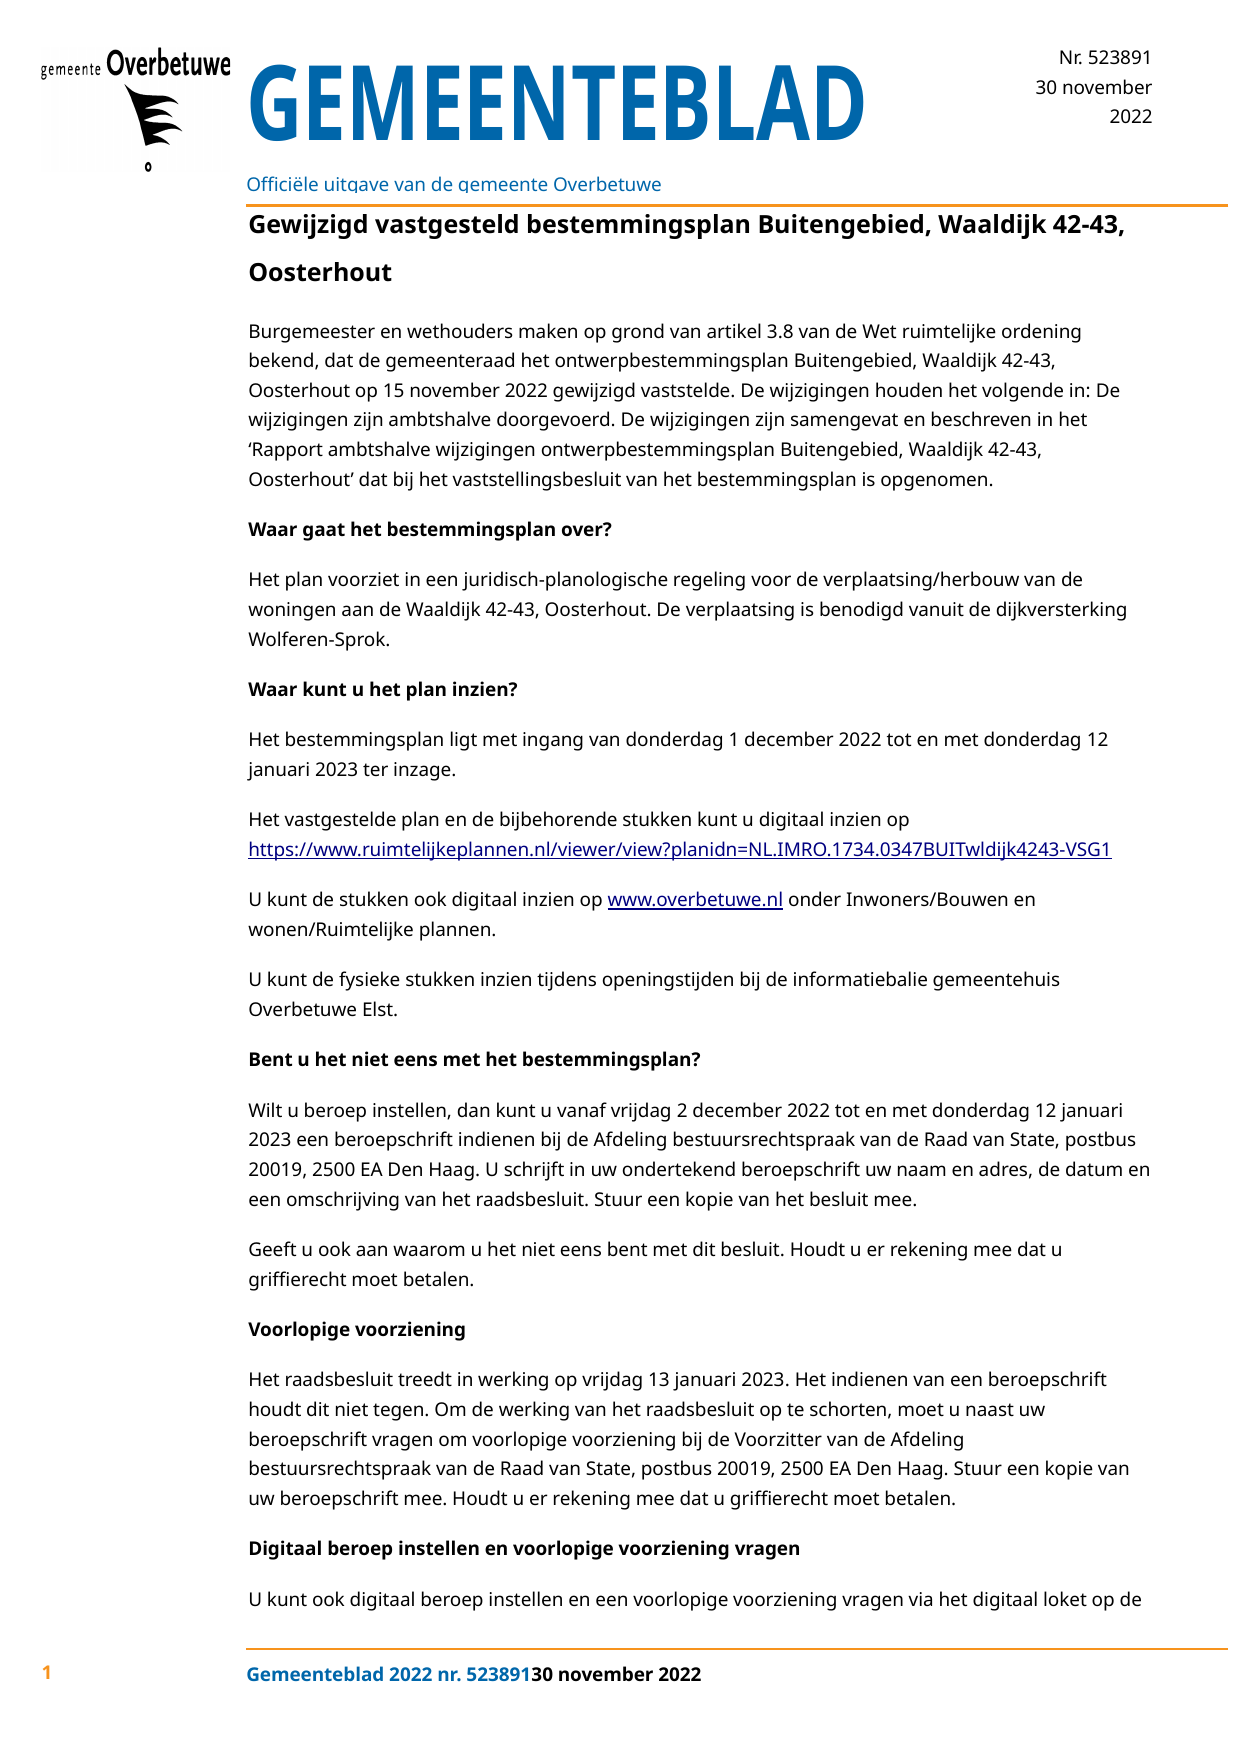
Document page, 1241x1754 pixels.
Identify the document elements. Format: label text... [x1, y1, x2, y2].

text Burgemeester en wethouders maken op grond van artikel 3.8 van de Wet ruimtelijke ordening bekend, dat de gemeenteraad het ontwerpbestemmingsplan Buitengebied, Waaldijk 42-43, Oosterhout op 15 november 2022 gewijzigd vaststelde. De wijzigingen houden het volgende in: ​De wijzigingen zijn ambtshalve doorgevoerd. De wijzigingen zijn samengevat en beschreven in het ‘Rapport ambtshalve wijzigingen ontwerpbestemmingsplan Buitengebied, Waaldijk 42-43, Oosterhout’ dat bij het vaststellingsbesluit van het bestemmingsplan is opgenomen. [248, 318, 1152, 492]
text Voorlopige voorziening [248, 1316, 1152, 1342]
text Bent u het niet eens met het bestemmingsplan? [248, 1047, 1152, 1072]
text Geeft u ook aan waarom u het niet eens bent met dit besluit. Houdt u er rekening mee dat u griffierecht moet betalen. [248, 1236, 1152, 1292]
text Het plan voorziet in een juridisch-planologische regeling ​voor de verplaatsing/herbouw van de woningen aan de Waaldijk 42-43, Oosterhout. De verplaatsing is benodigd vanuit de dijkversterking Wolferen-Sprok. [248, 567, 1152, 652]
text Het vastgestelde plan en de bijbehorende stukken kunt u digitaal inzien op https://www.ruimtelijkeplannen.nl/viewer/view?planidn=NL.IMRO.1734.0347BUITwldijk4243-VSG1 [248, 807, 1152, 862]
text U kunt ook digitaal beroep instellen en een voorlopige voorziening vragen via het digitaal loket op de [248, 1586, 1152, 1612]
text Het raadsbesluit treedt in werking op vrijdag 13 januari 2023​. Het indienen van een beroepschrift houdt dit niet tegen. Om de werking van het raadsbesluit op te schorten, moet u naast uw beroepschrift vragen om voorlopige voorziening bij de Voorzitter van de Afdeling bestuursrechtspraak van de Raad van State, postbus 20019, 2500 EA Den Haag. Stuur een kopie van uw beroepschrift mee. Houdt u er rekening mee dat u griffierecht moet betalen. [248, 1367, 1152, 1511]
text Waar gaat het bestemmingsplan over? [248, 516, 1152, 542]
text Waar kunt u het plan inzien? [248, 676, 1152, 702]
text Gewijzigd vastgesteld bestemmingsplan Buitengebied, Waaldijk 42-43, Oosterhout [248, 207, 1152, 288]
text U kunt de fysieke stukken inzien tijdens openingstijden bij de informatiebalie gemeentehuis Overbetuwe Elst. [248, 967, 1152, 1022]
text U kunt de stukken ook digitaal inzien op www.overbetuwe.nl onder Inwoners/Bouwen en wonen/Ruimtelijke plannen. [248, 887, 1152, 942]
picture [41, 47, 231, 172]
text Het bestemmingsplan ligt met ingang van donderdag 1 december 2022 tot en met donderdag ​12 januari 2023 ter inzage. [248, 727, 1152, 782]
text Wilt u beroep instellen, dan kunt u vanaf vrijdag ​2 december 2022 tot en met donderdag 12 januari 2023​ een beroepschrift indienen bij de Afdeling bestuursrechtspraak van de Raad van State, postbus 20019, 2500 EA Den Haag. U schrijft in uw ondertekend beroepschrift uw naam en adres, de datum en een omschrijving van het raadsbesluit. Stuur een kopie van het besluit mee. [248, 1097, 1152, 1212]
text Digitaal beroep instellen en voorlopige voorziening vragen [248, 1535, 1152, 1561]
